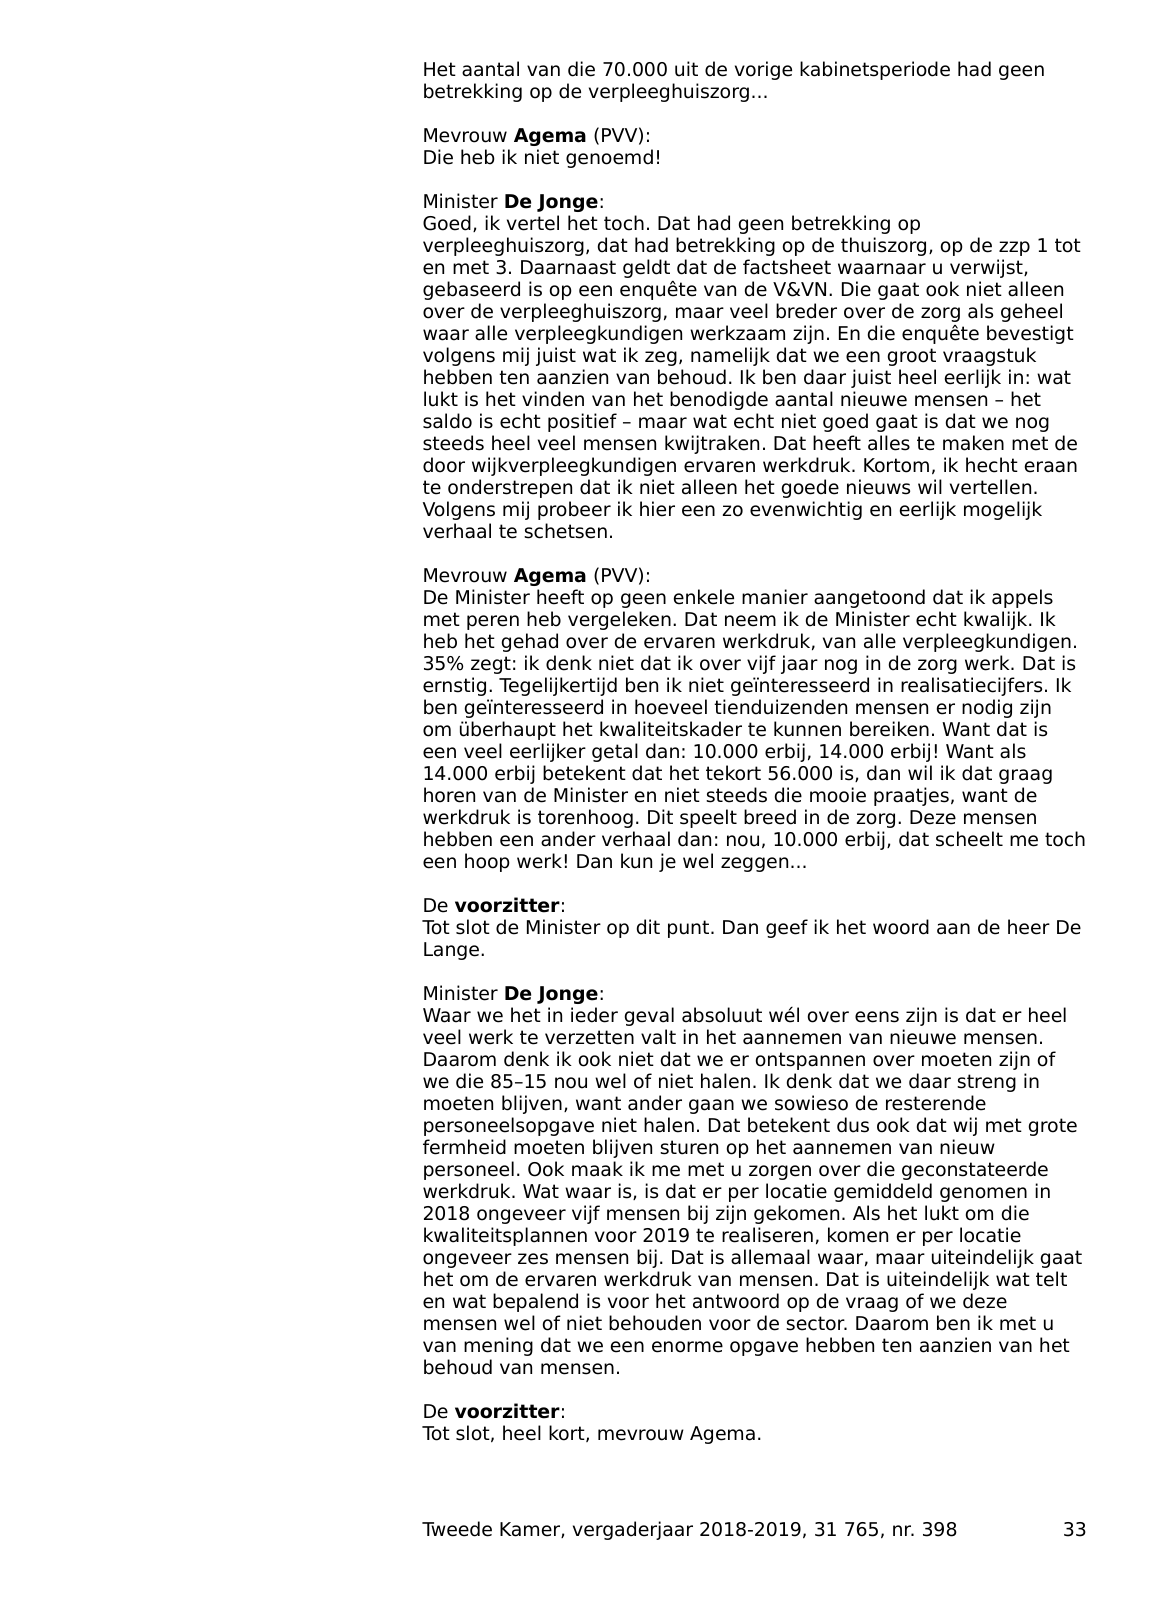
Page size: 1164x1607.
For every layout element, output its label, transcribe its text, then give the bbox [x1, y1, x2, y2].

text Minister De Jonge: [422, 983, 1087, 1005]
text Goed, ik vertel het toch. Dat had geen betrekking op verpleeghuiszorg, dat had betrekking op de thuiszorg, op de zzp 1 tot en met 3. Daarnaast geldt dat de factsheet waarnaar u verwijst, gebaseerd is op een enquête van de V&VN. Die gaat ook niet alleen over de verpleeghuiszorg, maar veel breder over de zorg als geheel waar alle verpleegkundigen werkzaam zijn. En die enquête bevestigt volgens mij juist wat ik zeg, namelijk dat we een groot vraagstuk hebben ten aanzien van behoud. Ik ben daar juist heel eerlijk in: wat lukt is het vinden van het benodigde aantal nieuwe mensen – het saldo is echt positief – maar wat echt niet goed gaat is dat we nog steeds heel veel mensen kwijtraken. Dat heeft alles te maken met de door wijkverpleegkundigen ervaren werkdruk. Kortom, ik hecht eraan te onderstrepen dat ik niet alleen het goede nieuws wil vertellen. Volgens mij probeer ik hier een zo evenwichtig en eerlijk mogelijk verhaal te schetsen. [422, 213, 1087, 543]
text De voorzitter: [422, 895, 1087, 917]
text Die heb ik niet genoemd! [422, 147, 1087, 169]
text Tot slot, heel kort, mevrouw Agema. [422, 1423, 1087, 1445]
text De Minister heeft op geen enkele manier aangetoond dat ik appels met peren heb vergeleken. Dat neem ik de Minister echt kwalijk. Ik heb het gehad over de ervaren werkdruk, van alle verpleegkundigen. 35% zegt: ik denk niet dat ik over vijf jaar nog in de zorg werk. Dat is ernstig. Tegelijkertijd ben ik niet geïnteresseerd in realisatiecijfers. Ik ben geïnteresseerd in hoeveel tienduizenden mensen er nodig zijn om überhaupt het kwaliteitskader te kunnen bereiken. Want dat is een veel eerlijker getal dan: 10.000 erbij, 14.000 erbij! Want als 14.000 erbij betekent dat het tekort 56.000 is, dan wil ik dat graag horen van de Minister en niet steeds die mooie praatjes, want de werkdruk is torenhoog. Dit speelt breed in de zorg. Deze mensen hebben een ander verhaal dan: nou, 10.000 erbij, dat scheelt me toch een hoop werk! Dan kun je wel zeggen... [422, 587, 1087, 873]
text Waar we het in ieder geval absoluut wél over eens zijn is dat er heel veel werk te verzetten valt in het aannemen van nieuwe mensen. Daarom denk ik ook niet dat we er ontspannen over moeten zijn of we die 85–15 nou wel of niet halen. Ik denk dat we daar streng in moeten blijven, want ander gaan we sowieso de resterende personeelsopgave niet halen. Dat betekent dus ook dat wij met grote fermheid moeten blijven sturen op het aannemen van nieuw personeel. Ook maak ik me met u zorgen over die geconstateerde werkdruk. Wat waar is, is dat er per locatie gemiddeld genomen in 2018 ongeveer vijf mensen bij zijn gekomen. Als het lukt om die kwaliteitsplannen voor 2019 te realiseren, komen er per locatie ongeveer zes mensen bij. Dat is allemaal waar, maar uiteindelijk gaat het om de ervaren werkdruk van mensen. Dat is uiteindelijk wat telt en wat bepalend is voor het antwoord op de vraag of we deze mensen wel of niet behouden voor de sector. Daarom ben ik met u van mening dat we een enorme opgave hebben ten aanzien van het behoud van mensen. [422, 1005, 1087, 1379]
text Het aantal van die 70.000 uit de vorige kabinetsperiode had geen betrekking op de verpleeghuiszorg... [422, 59, 1087, 103]
text De voorzitter: [422, 1401, 1087, 1423]
text Mevrouw Agema (PVV): [422, 125, 1087, 147]
text Minister De Jonge: [422, 191, 1087, 213]
text Tot slot de Minister op dit punt. Dan geef ik het woord aan de heer De Lange. [422, 917, 1087, 961]
text Mevrouw Agema (PVV): [422, 565, 1087, 587]
